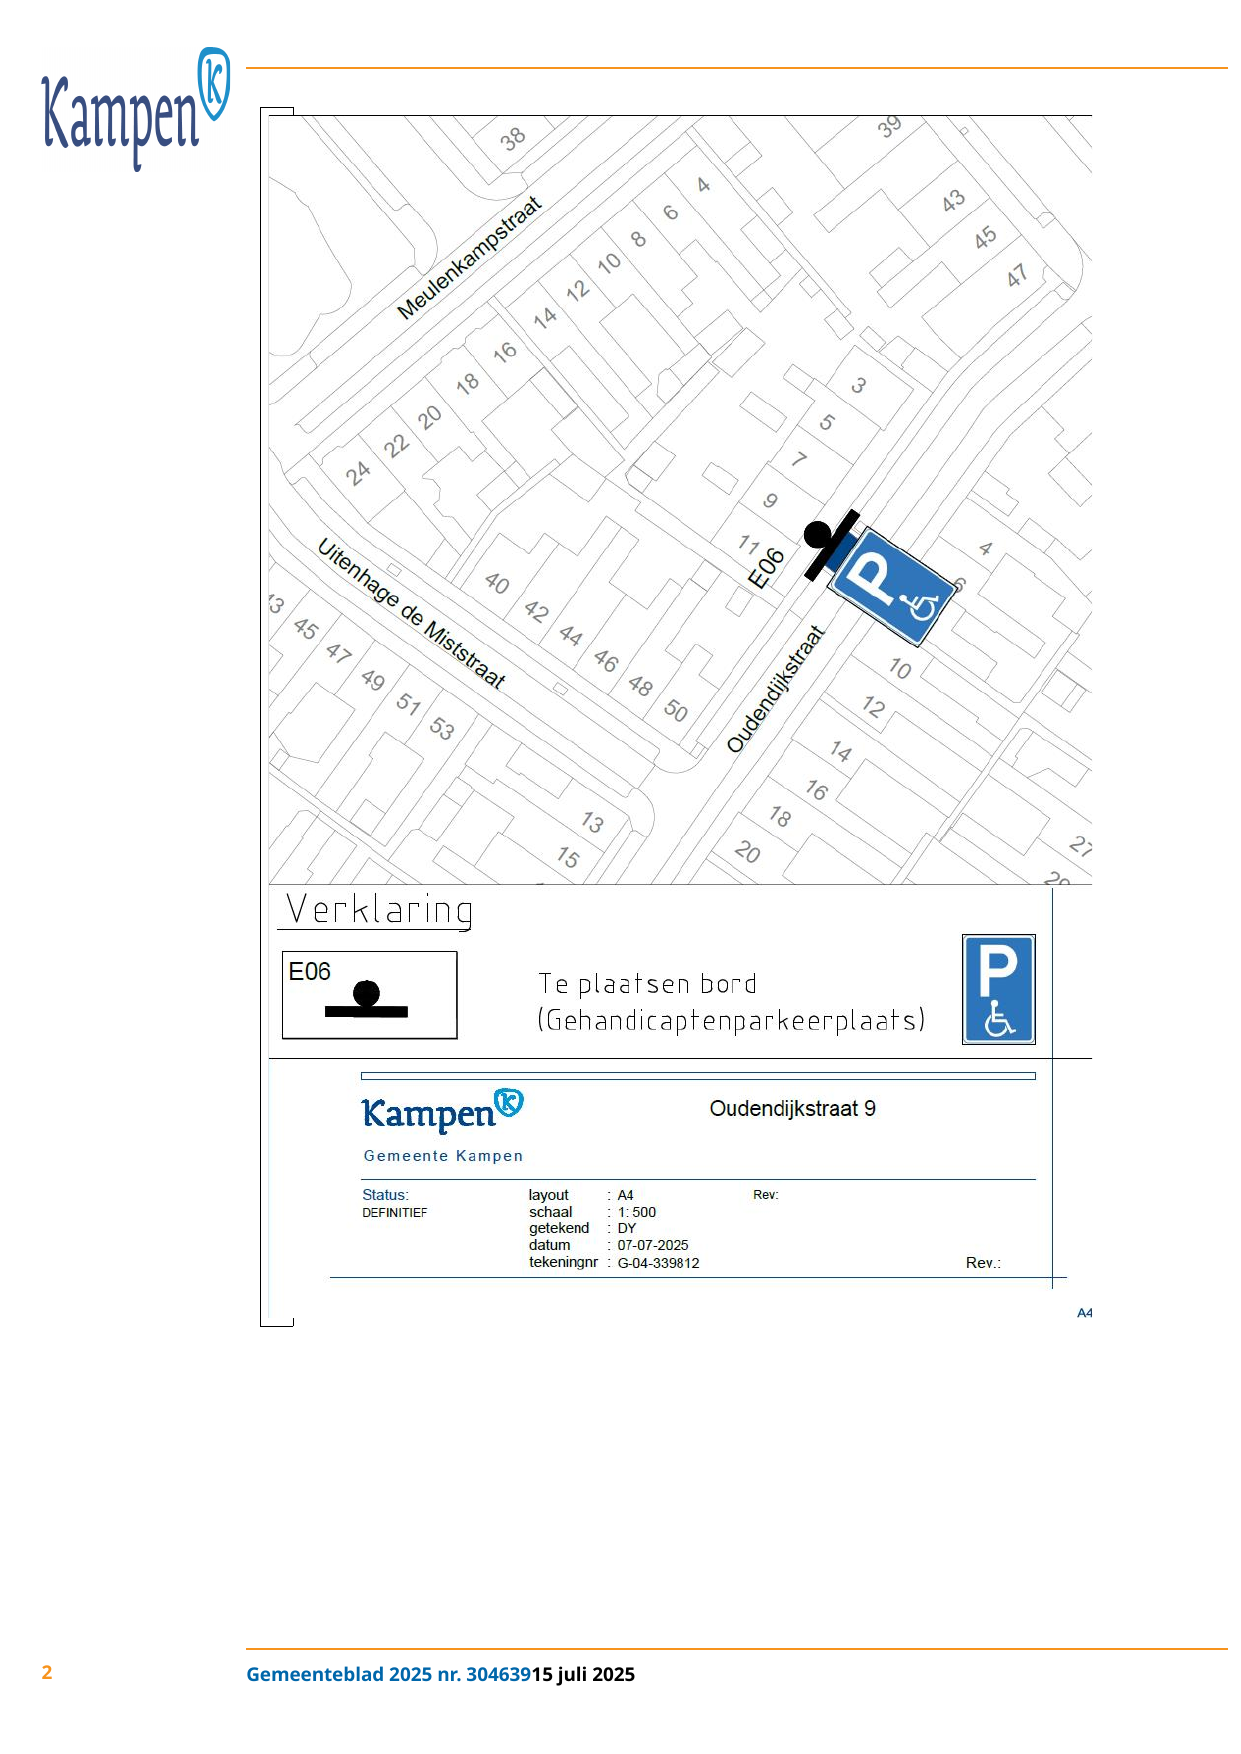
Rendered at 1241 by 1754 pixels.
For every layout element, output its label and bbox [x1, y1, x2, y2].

picture [268, 115, 1093, 1318]
picture [41, 47, 231, 172]
